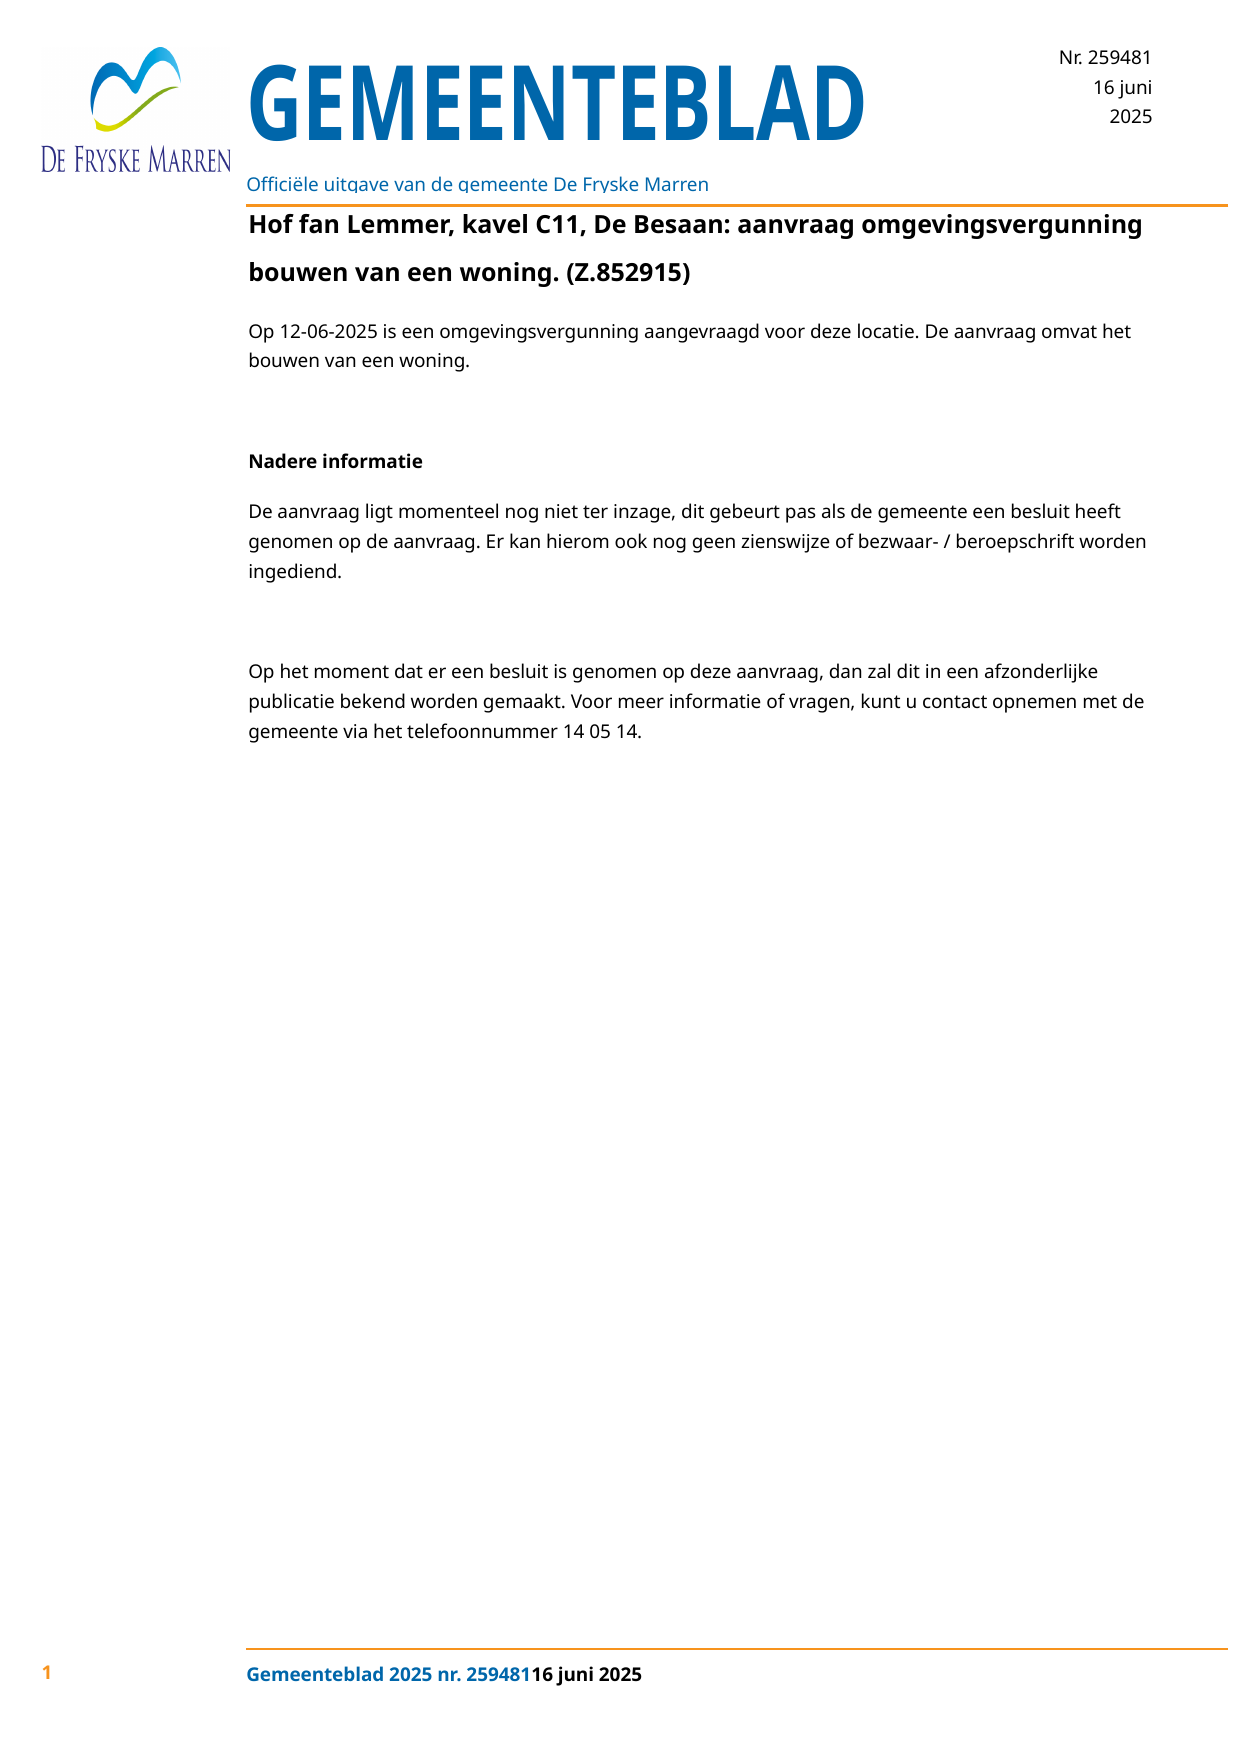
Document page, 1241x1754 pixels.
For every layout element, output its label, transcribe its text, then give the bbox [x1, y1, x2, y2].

text Op het moment dat er een besluit is genomen op deze aanvraag, dan zal dit in een afzonderlijke publicatie bekend worden gemaakt. Voor meer informatie of vragen, kunt u contact opnemen met de gemeente via het telefoonnummer 14 05 14. [248, 659, 1152, 744]
text Op 12-06-2025 is een omgevingsvergunning aangevraagd voor deze locatie. De aanvraag omvat het bouwen van een woning. [248, 318, 1152, 373]
text Nadere informatie [248, 448, 1152, 474]
text De aanvraag ligt momenteel nog niet ter inzage, dit gebeurt pas als de gemeente een besluit heeft genomen op de aanvraag. Er kan hierom ook nog geen zienswijze of bezwaar- / beroepschrift worden ingediend. [248, 499, 1152, 584]
picture [41, 47, 231, 172]
text Hof fan Lemmer, kavel C11, De Besaan: aanvraag omgevingsvergunning bouwen van een woning. (Z.852915) [248, 207, 1152, 288]
